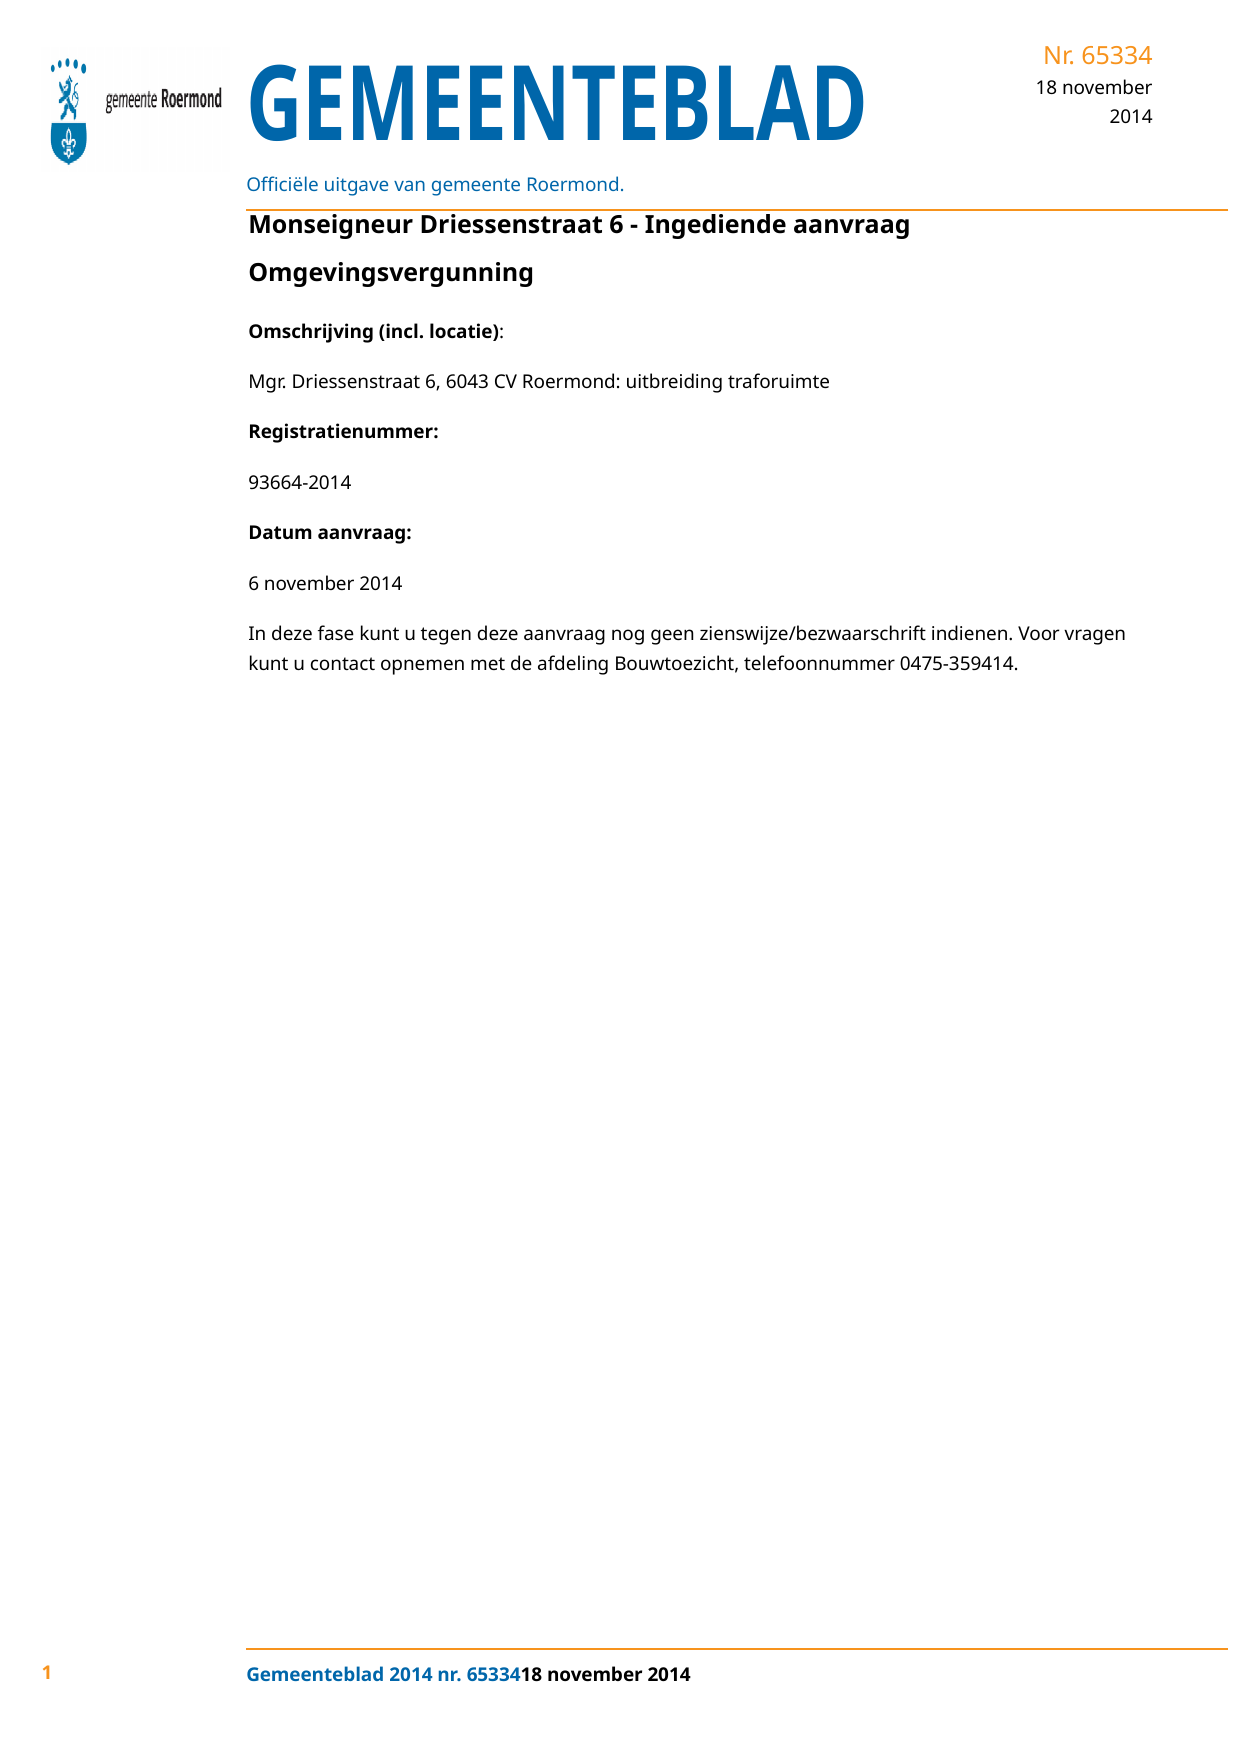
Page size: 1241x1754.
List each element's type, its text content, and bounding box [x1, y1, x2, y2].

text Omschrijving (incl. locatie): [248, 318, 1152, 344]
text In deze fase kunt u tegen deze aanvraag nog geen zienswijze/bezwaarschrift indienen. Voor vragen kunt u contact opnemen met de afdeling Bouwtoezicht, telefoonnummer 0475-359414. [248, 620, 1152, 676]
text 6 november 2014 [248, 570, 1152, 596]
text Monseigneur Driessenstraat 6 - Ingediende aanvraag Omgevingsvergunning [248, 211, 1152, 288]
text Datum aanvraag: [248, 519, 1152, 545]
text Mgr. Driessenstraat 6, 6043 CV Roermond: uitbreiding traforuimte [248, 368, 1152, 394]
text Registratienummer: [248, 419, 1152, 444]
text 93664-2014 [248, 469, 1152, 495]
picture [41, 47, 231, 172]
